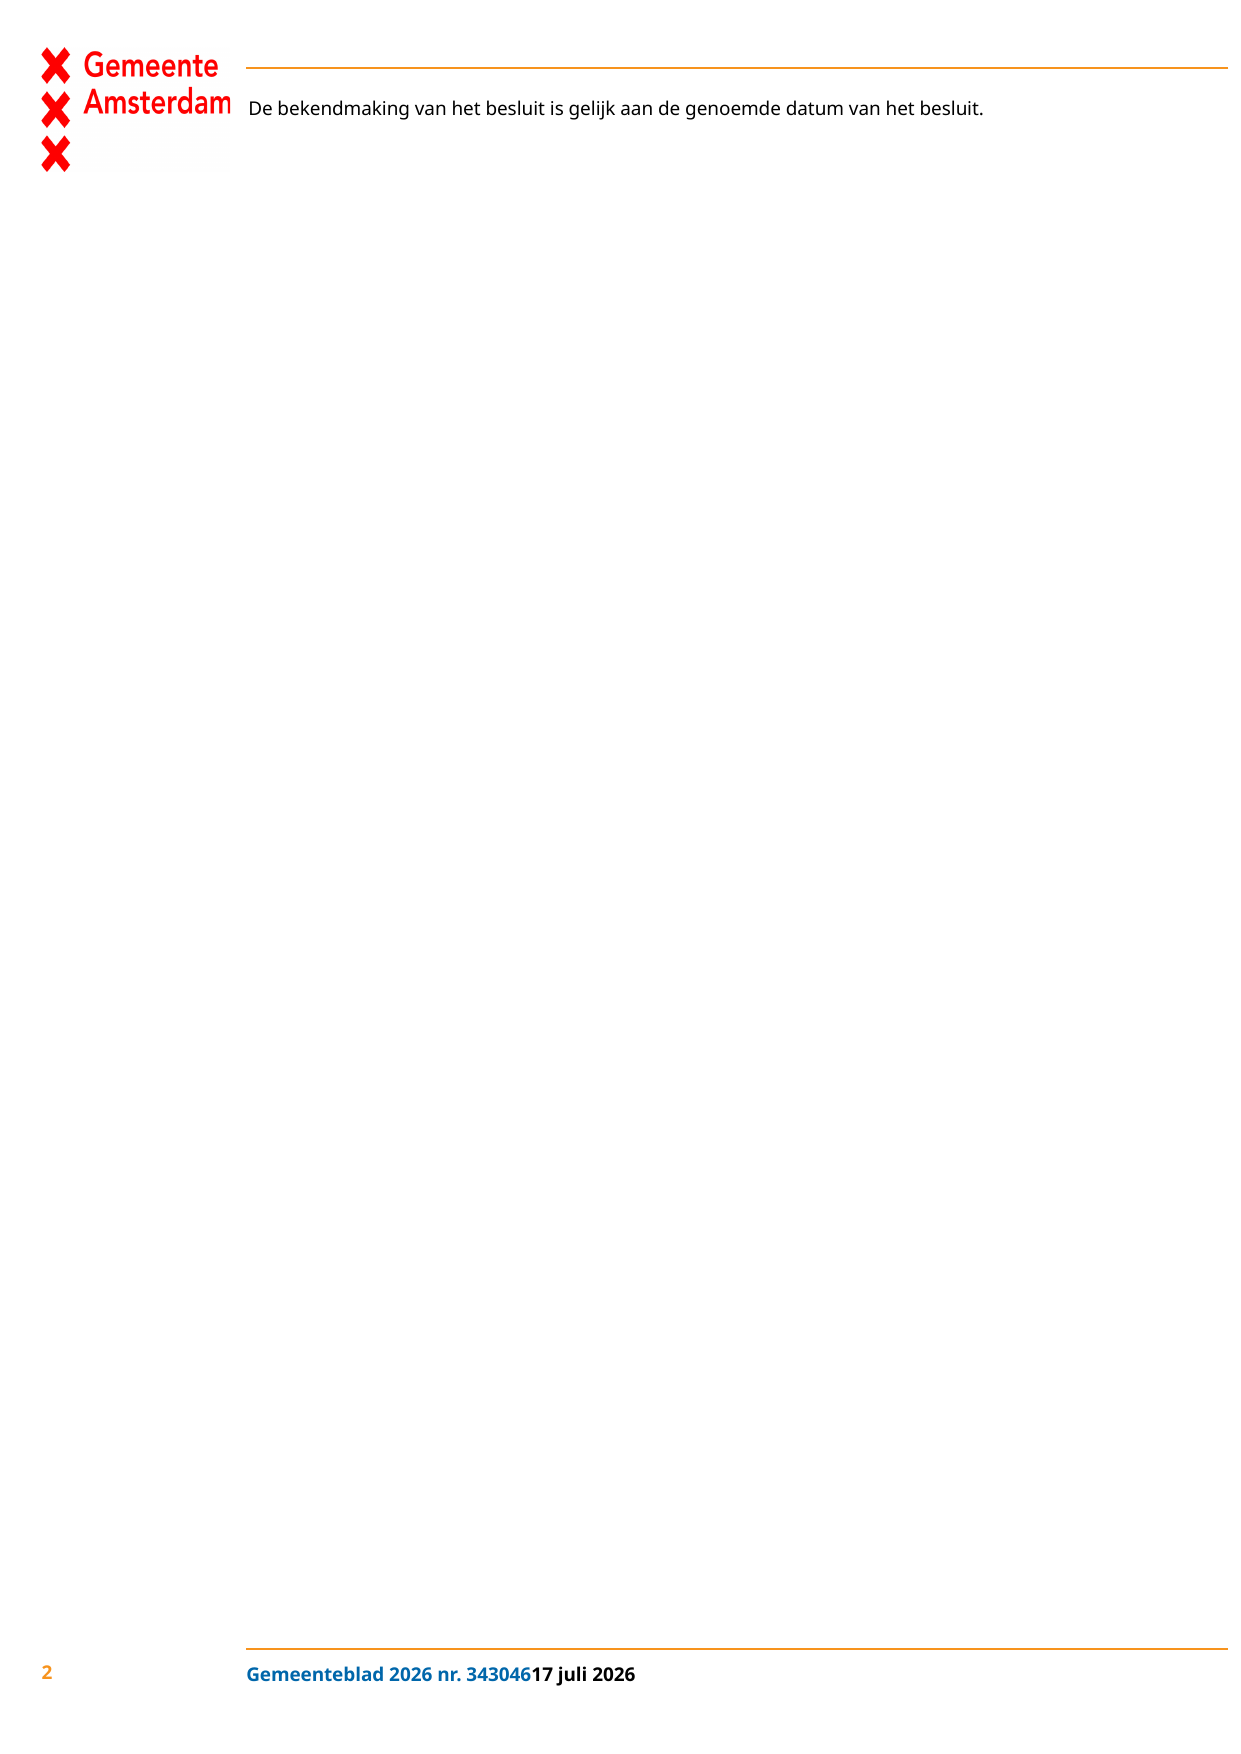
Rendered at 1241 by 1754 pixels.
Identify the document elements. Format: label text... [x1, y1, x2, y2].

picture [41, 47, 231, 172]
text De bekendmaking van het besluit is gelijk aan de genoemde datum van het besluit. [248, 95, 1152, 121]
